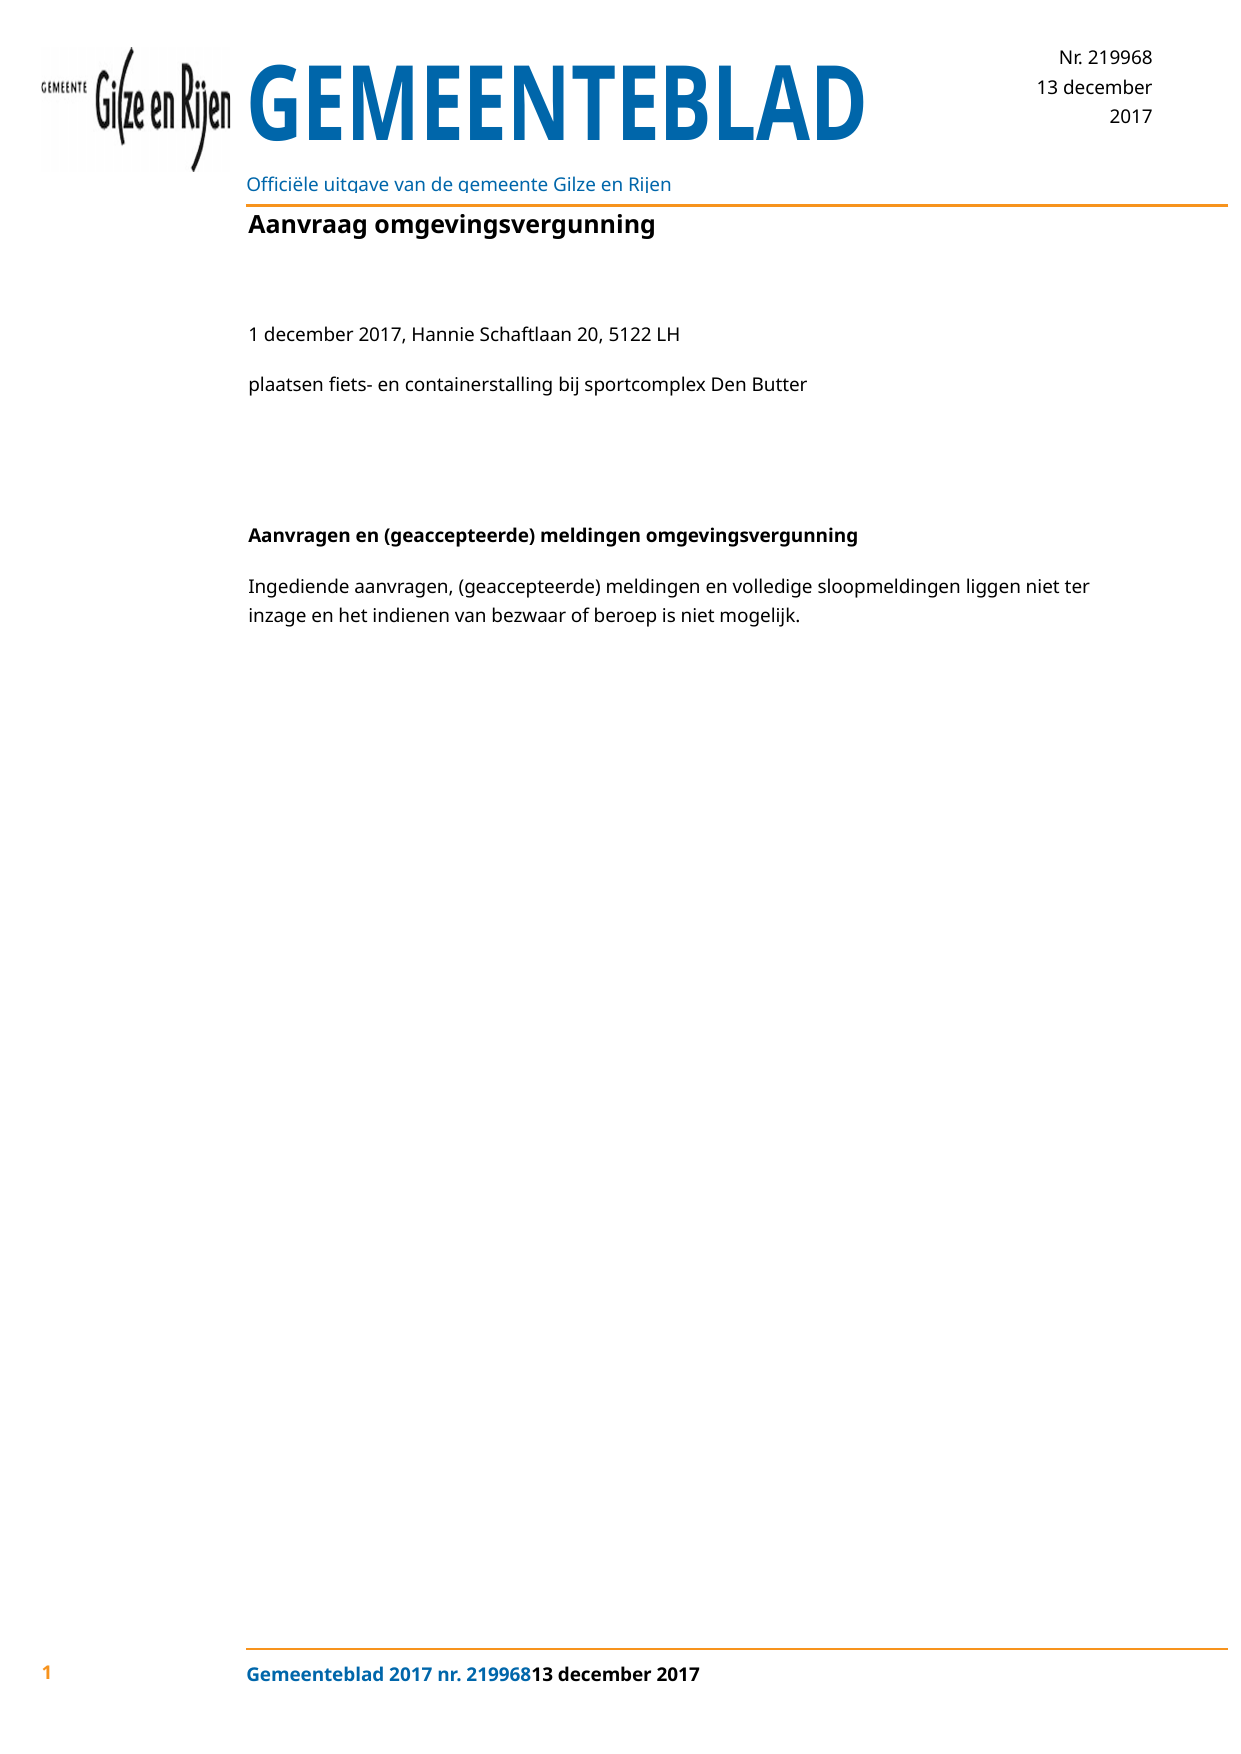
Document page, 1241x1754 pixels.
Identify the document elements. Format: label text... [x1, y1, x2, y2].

picture [41, 47, 231, 172]
text Aanvraag omgevingsvergunning [248, 207, 1152, 241]
text plaatsen fiets- en containerstalling bij sportcomplex Den Butter [248, 371, 1152, 397]
text Ingediende aanvragen, (geaccepteerde) meldingen en volledige sloopmeldingen liggen niet ter inzage en het indienen van bezwaar of beroep is niet mogelijk. [248, 573, 1152, 628]
text Aanvragen en (geaccepteerde) meldingen omgevingsvergunning [248, 522, 1152, 548]
text 1 december 2017, Hannie Schaftlaan 20, 5122 LH [248, 321, 1152, 346]
